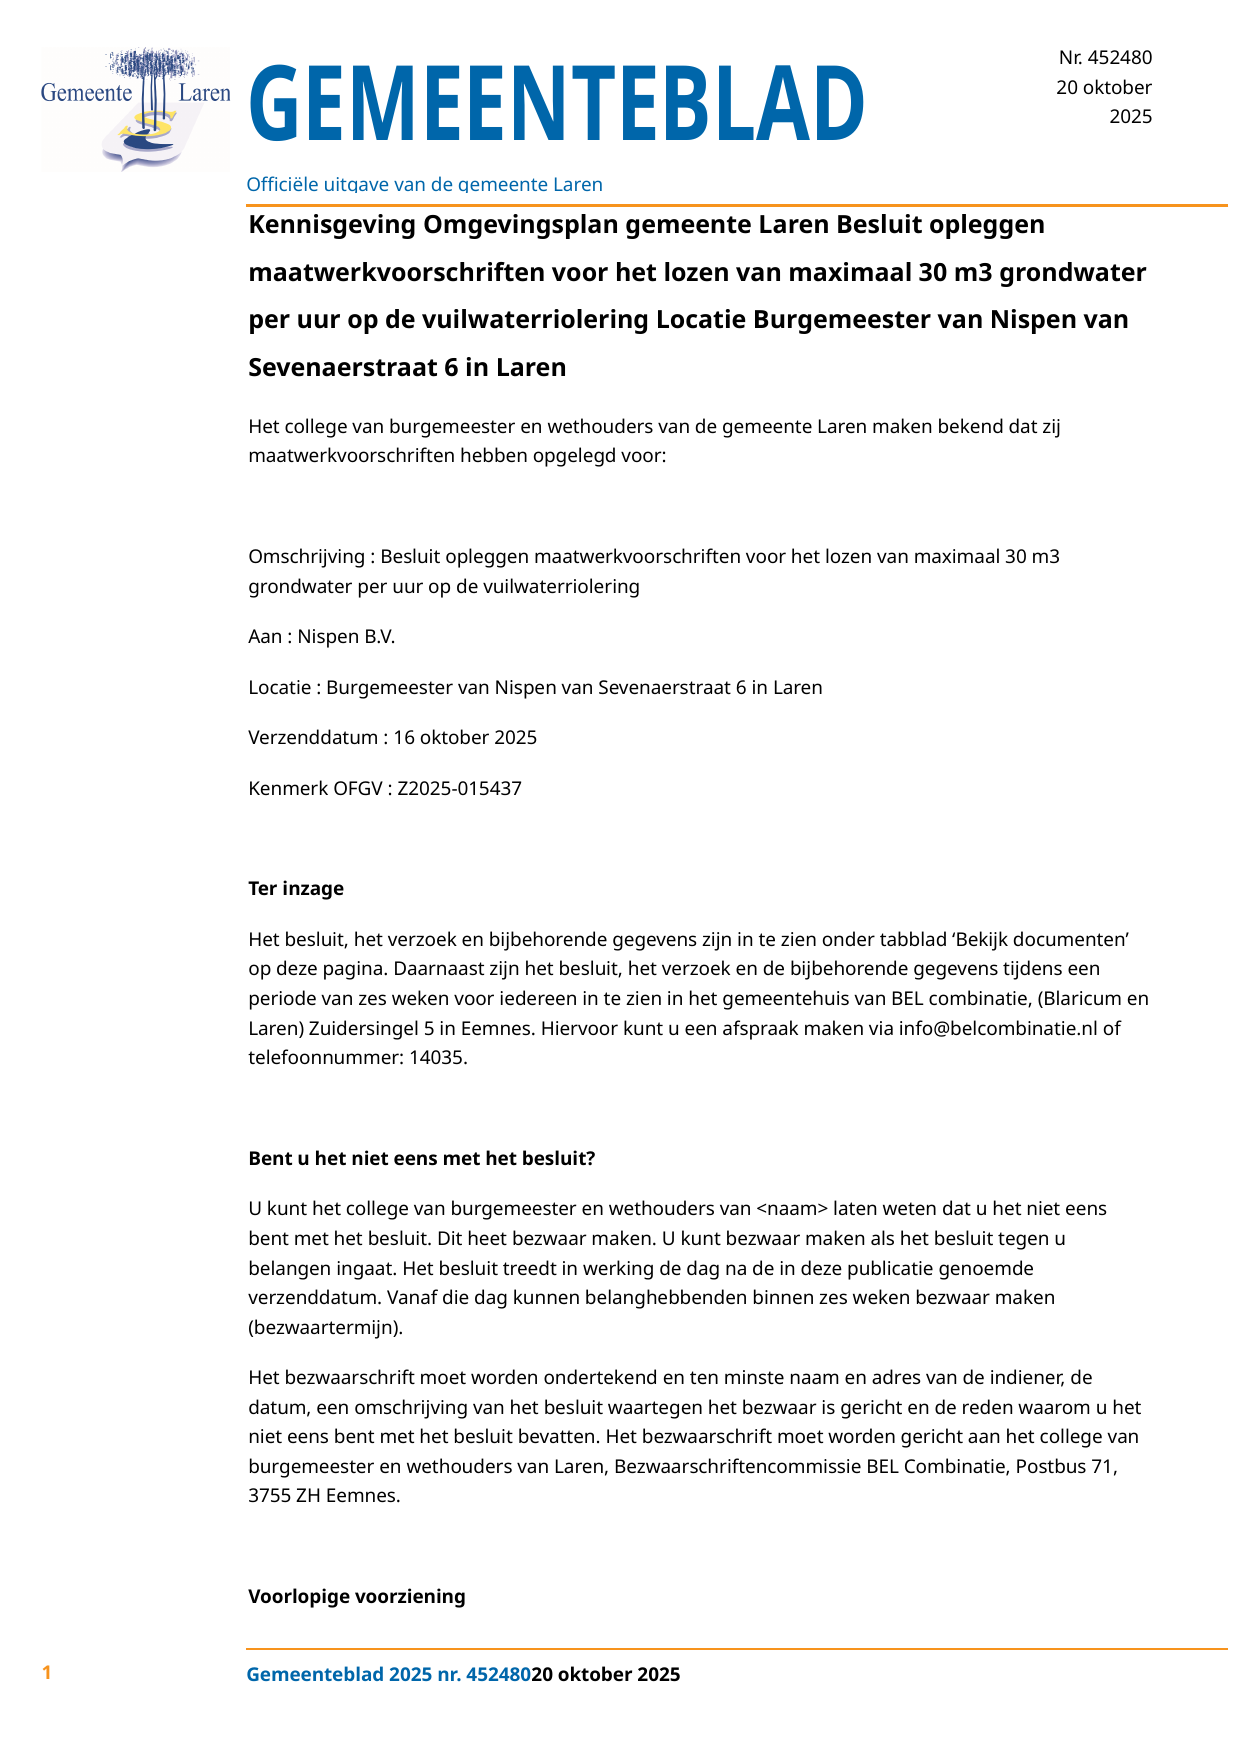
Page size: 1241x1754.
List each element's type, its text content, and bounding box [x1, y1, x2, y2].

text Voorlopige voorziening [248, 1583, 1152, 1609]
text Kennisgeving Omgevingsplan gemeente Laren Besluit opleggen maatwerkvoorschriften voor het lozen van maximaal 30 m3 grondwater per uur op de vuilwaterriolering Locatie Burgemeester van Nispen van Sevenaerstraat 6 in Laren [248, 207, 1152, 384]
text Het besluit, het verzoek en bijbehorende gegevens zijn in te zien onder tabblad ‘Bekijk documenten’ op deze pagina. Daarnaast zijn het besluit, het verzoek en de bijbehorende gegevens tijdens een periode van zes weken voor iedereen in te zien in het gemeentehuis van BEL combinatie, (Blaricum en Laren) Zuidersingel 5 in Eemnes. Hiervoor kunt u een afspraak maken via info@belcombinatie.nl of telefoonnummer: 14035. [248, 926, 1152, 1070]
text Bent u het niet eens met het besluit? [248, 1145, 1152, 1171]
picture [41, 47, 231, 172]
text Het college van burgemeester en wethouders van de gemeente Laren maken bekend dat zij maatwerkvoorschriften hebben opgelegd voor: [248, 413, 1152, 468]
text Omschrijving : Besluit opleggen maatwerkvoorschriften voor het lozen van maximaal 30 m3 grondwater per uur op de vuilwaterriolering [248, 543, 1152, 599]
text Kenmerk OFGV : Z2025-015437 [248, 775, 1152, 801]
text Ter inzage [248, 876, 1152, 901]
text Verzenddatum : 16 oktober 2025 [248, 724, 1152, 750]
text Locatie : Burgemeester van Nispen van Sevenaerstraat 6 in Laren [248, 674, 1152, 700]
text Het bezwaarschrift moet worden ondertekend en ten minste naam en adres van de indiener, de datum, een omschrijving van het besluit waartegen het bezwaar is gericht en de reden waarom u het niet eens bent met het besluit bevatten. Het bezwaarschrift moet worden gericht aan het college van burgemeester en wethouders van Laren, Bezwaarschriftencommissie BEL Combinatie, Postbus 71, 3755 ZH Eemnes. [248, 1364, 1152, 1508]
text U kunt het college van burgemeester en wethouders van <naam> laten weten dat u het niet eens bent met het besluit. Dit heet bezwaar maken. U kunt bezwaar maken als het besluit tegen u belangen ingaat. Het besluit treedt in werking de dag na de in deze publicatie genoemde verzenddatum. Vanaf die dag kunnen belanghebbenden binnen zes weken bezwaar maken (bezwaartermijn). [248, 1196, 1152, 1340]
text Aan : Nispen B.V. [248, 623, 1152, 649]
